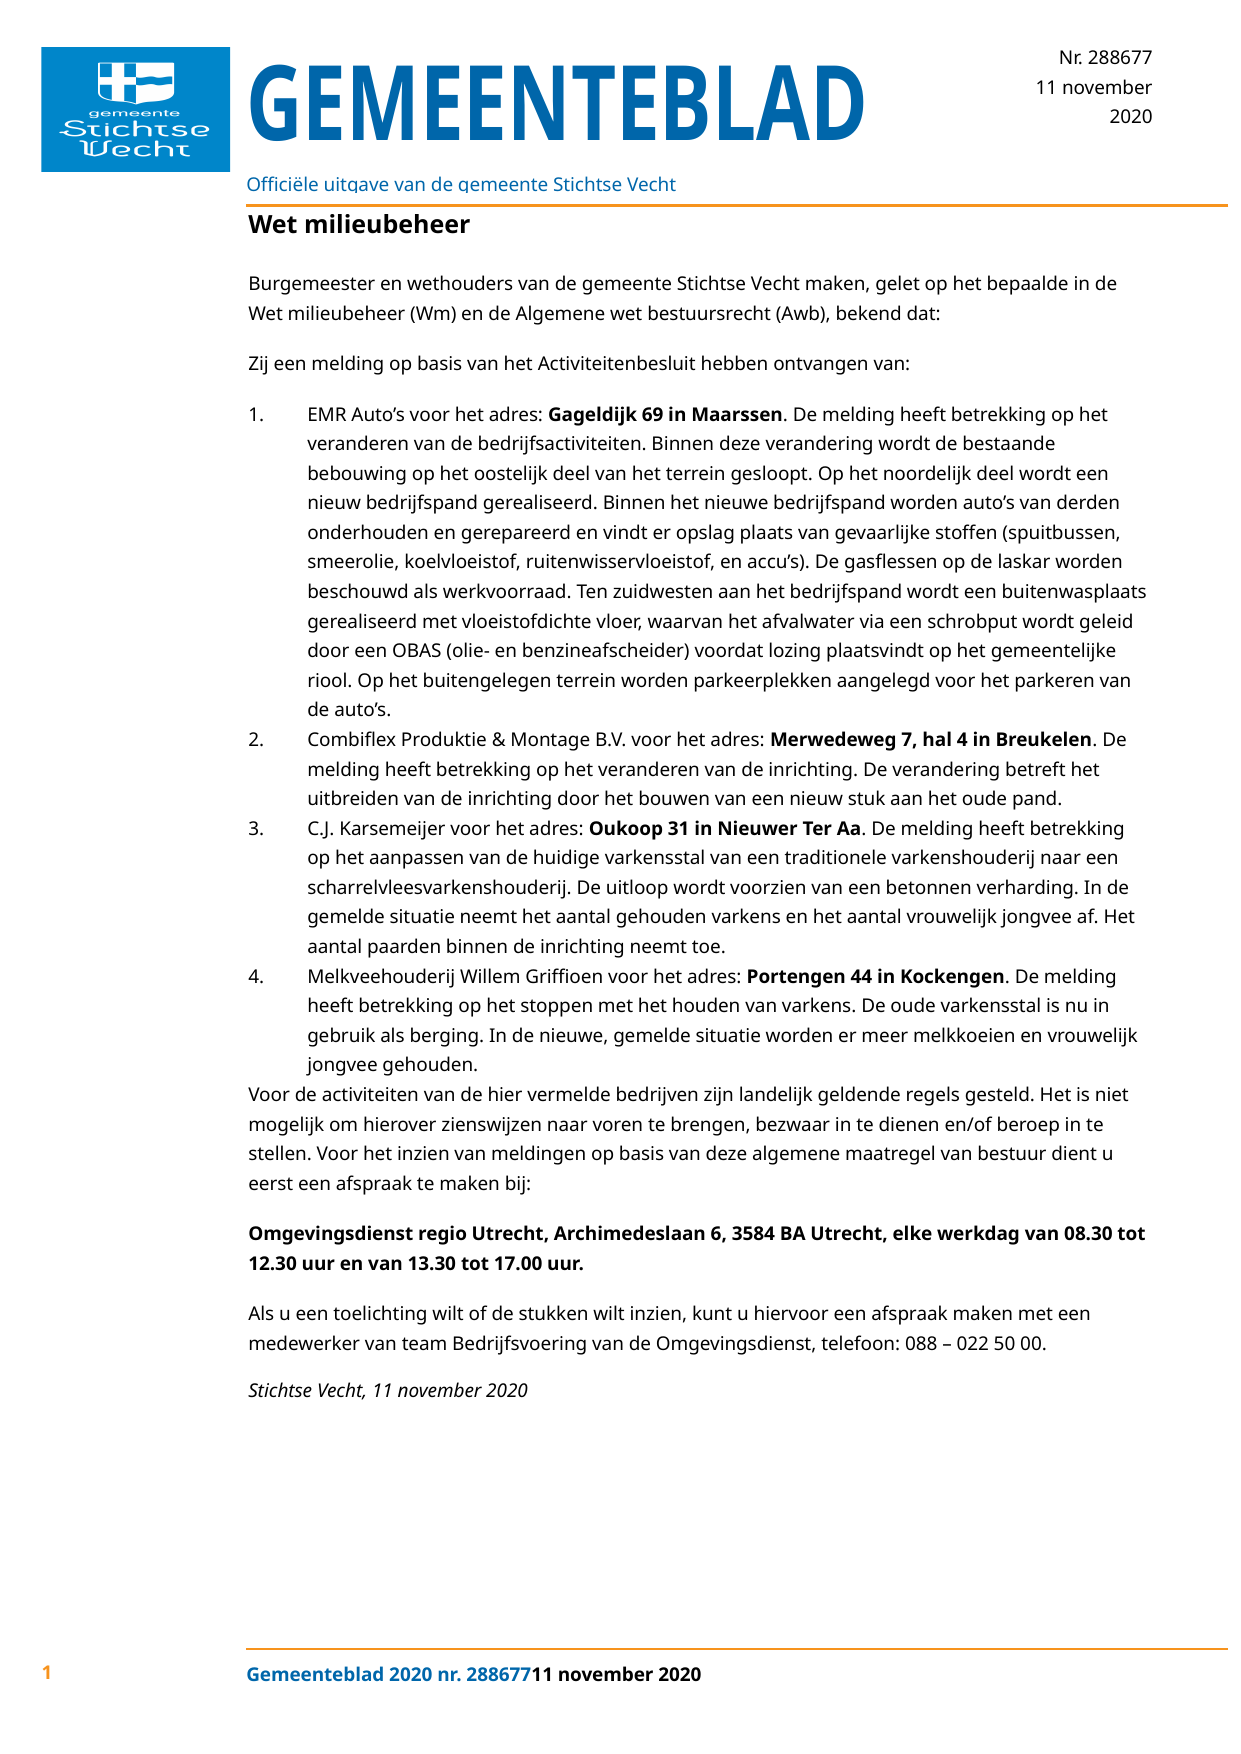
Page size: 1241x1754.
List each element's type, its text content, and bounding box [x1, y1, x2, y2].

text Burgemeester en wethouders van de gemeente Stichtse Vecht maken, gelet op het bepaalde in de Wet milieubeheer (Wm) en de Algemene wet bestuursrecht (Awb), bekend dat: [248, 270, 1152, 326]
picture [137, 63, 174, 103]
text Als u een toelichting wilt of de stukken wilt inzien, kunt u hiervoor een afspraak maken met een medewerker van team Bedrijfsvoering van de Omgevingsdienst, telefoon: 088 – 022 50 00. [248, 1300, 1152, 1356]
list Combiflex Produktie & Montage B.V. voor het adres: Merwedeweg 7, hal 4 in Breukelen. De melding heeft betrekking op het veranderen van de inrichting. De verandering betreft het uitbreiden van de inrichting door het bouwen van een nieuw stuk aan het oude pand. [248, 726, 1152, 811]
text Voor de activiteiten van de hier vermelde bedrijven zijn landelijk geldende regels gesteld. Het is niet mogelijk om hierover zienswijzen naar voren te brengen, bezwaar in te dienen en/of beroep in te stellen. Voor het inzien van meldingen op basis van deze algemene maatregel van bestuur dient u eerst een afspraak te maken bij: [248, 1081, 1152, 1196]
text Stichtse Vecht, 11 november 2020 [248, 1378, 1152, 1403]
list EMR Auto’s voor het adres: Gageldijk 69 in Maarssen. De melding heeft betrekking op het veranderen van de bedrijfsactiviteiten. Binnen deze verandering wordt de bestaande bebouwing op het oostelijk deel van het terrein gesloopt. Op het noordelijk deel wordt een nieuw bedrijfspand gerealiseerd. Binnen het nieuwe bedrijfspand worden auto’s van derden onderhouden en gerepareerd en vindt er opslag plaats van gevaarlijke stoffen (spuitbussen, smeerolie, koelvloeistof, ruitenwisservloeistof, en accu’s). De gasflessen op de laskar worden beschouwd als werkvoorraad. Ten zuidwesten aan het bedrijfspand wordt een buitenwasplaats gerealiseerd met vloeistofdichte vloer, waarvan het afvalwater via een schrobput wordt geleid door een OBAS (olie- en benzineafscheider) voordat lozing plaatsvindt op het gemeentelijke riool. Op het buitengelegen terrein worden parkeerplekken aangelegd voor het parkeren van de auto’s. [248, 401, 1152, 722]
text Omgevingsdienst regio Utrecht, Archimedeslaan 6, 3584 BA Utrecht, elke werkdag van 08.30 tot 12.30 uur en van 13.30 tot 17.00 uur. [248, 1220, 1152, 1276]
text Wet milieubeheer [248, 207, 1152, 241]
picture [99, 63, 135, 101]
list Melkveehouderij Willem Griffioen voor het adres: Portengen 44 in Kockengen. De melding heeft betrekking op het stoppen met het houden van varkens. De oude varkensstal is nu in gebruik als berging. In de nieuwe, gemelde situatie worden er meer melkkoeien en vrouwelijk jongvee gehouden. [248, 963, 1152, 1077]
list C.J. Karsemeijer voor het adres: Oukoop 31 in Nieuwer Ter Aa. De melding heeft betrekking op het aanpassen van de huidige varkensstal van een traditionele varkenshouderij naar een scharrelvleesvarkenshouderij. De uitloop wordt voorzien van een betonnen verharding. In de gemelde situatie neemt het aantal gehouden varkens en het aantal vrouwelijk jongvee af. Het aantal paarden binnen de inrichting neemt toe. [248, 815, 1152, 959]
text Zij een melding op basis van het Activiteitenbesluit hebben ontvangen van: [248, 350, 1152, 376]
